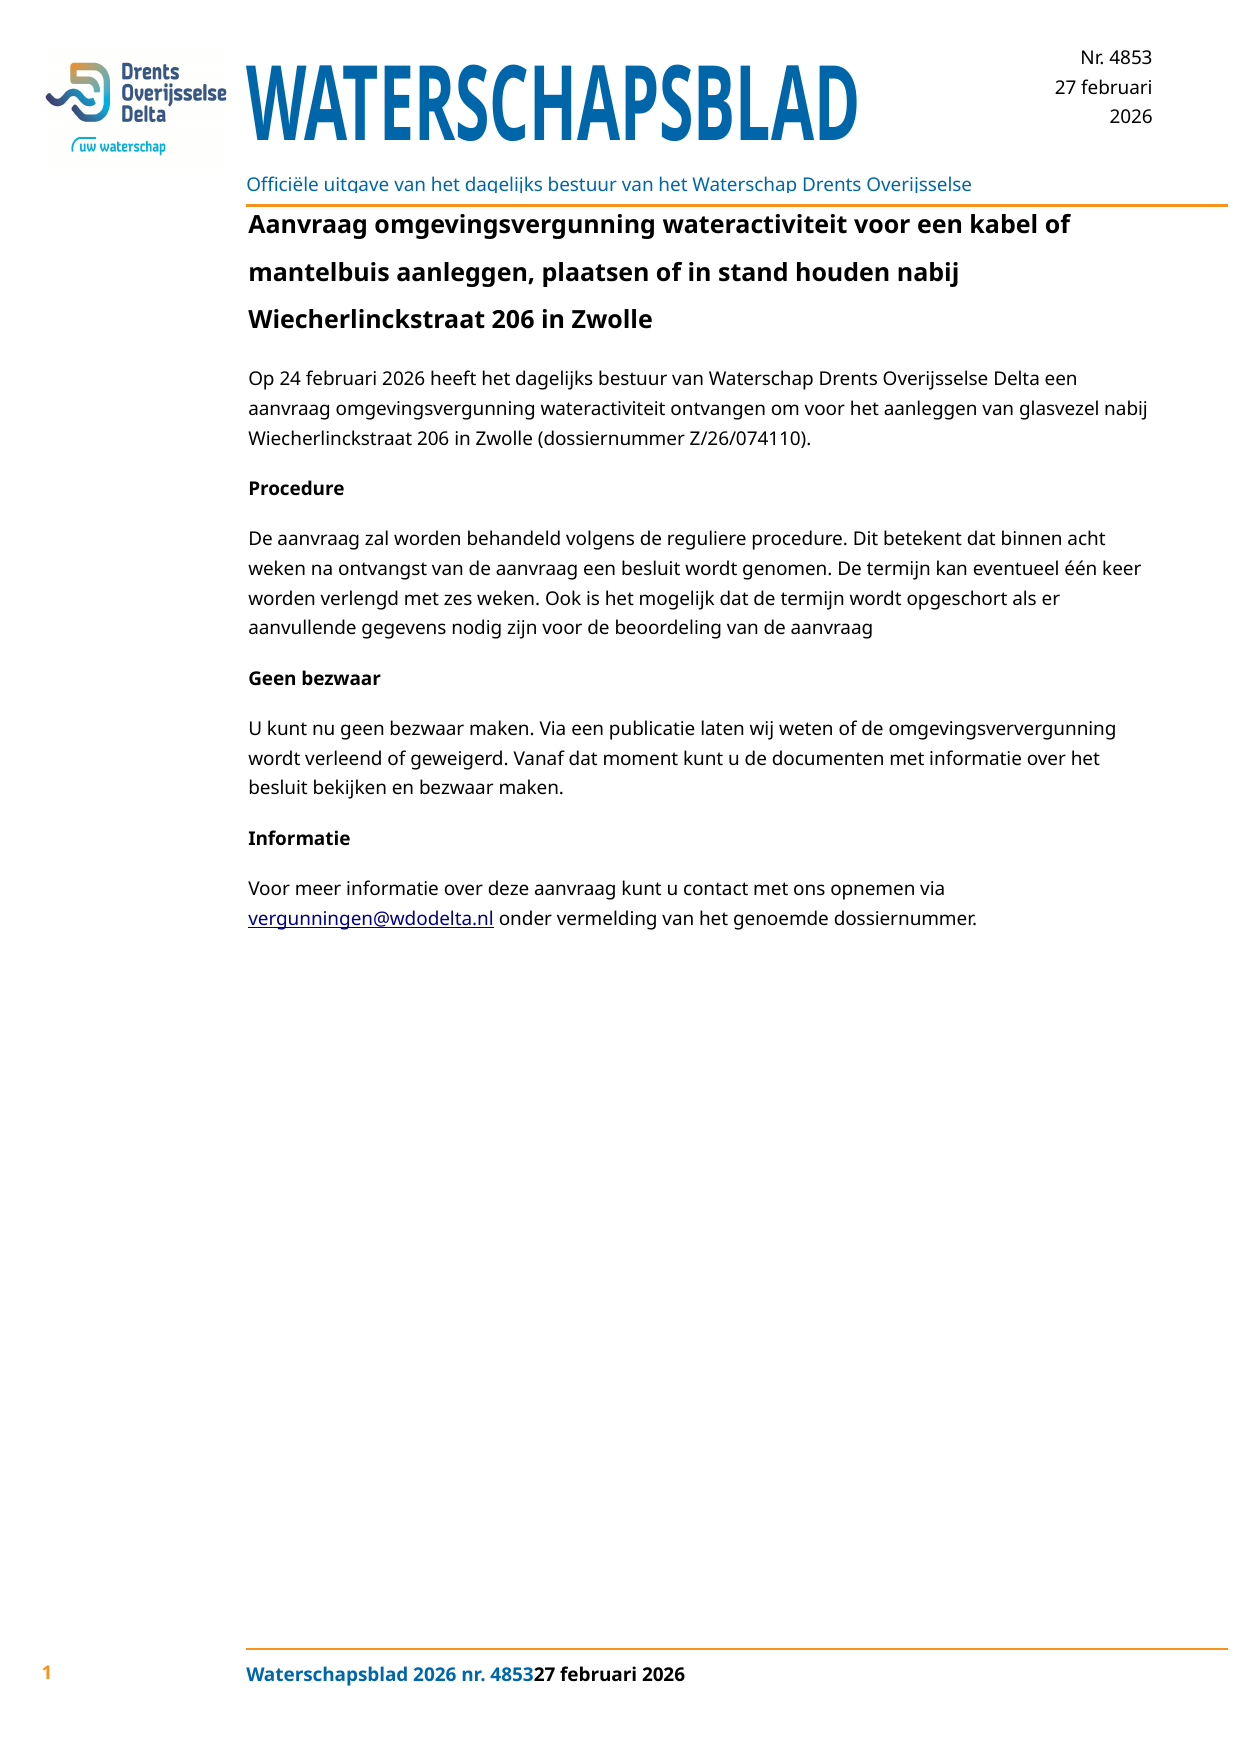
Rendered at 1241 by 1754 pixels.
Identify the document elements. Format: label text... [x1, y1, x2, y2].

text Informatie [248, 825, 1152, 850]
text Geen bezwaar [248, 665, 1152, 690]
text Op 24 februari 2026 heeft het dagelijks bestuur van Waterschap Drents Overijsselse Delta een aanvraag omgevingsvergunning wateractiviteit ontvangen om voor het aanleggen van glasvezel nabij Wiecherlinckstraat 206 in Zwolle (dossiernummer Z/26/074110). [248, 366, 1152, 450]
text Aanvraag omgevingsvergunning wateractiviteit voor een kabel of mantelbuis aanleggen, plaatsen of in stand houden nabij Wiecherlinckstraat 206 in Zwolle [248, 207, 1152, 336]
text De aanvraag zal worden behandeld volgens de reguliere procedure. Dit betekent dat binnen acht weken na ontvangst van de aanvraag een besluit wordt genomen. De termijn kan eventueel één keer worden verlengd met zes weken. Ook is het mogelijk dat de termijn wordt opgeschort als er aanvullende gegevens nodig zijn voor de beoordeling van de aanvraag [248, 526, 1152, 640]
picture [41, 47, 231, 172]
text Procedure [248, 475, 1152, 501]
text U kunt nu geen bezwaar maken. Via een publicatie laten wij weten of de omgevingsververgunning wordt verleend of geweigerd. Vanaf dat moment kunt u de documenten met informatie over het besluit bekijken en bezwaar maken. [248, 715, 1152, 800]
text Voor meer informatie over deze aanvraag kunt u contact met ons opnemen via vergunningen@wdodelta.nl onder vermelding van het genoemde dossiernummer. [248, 875, 1152, 930]
